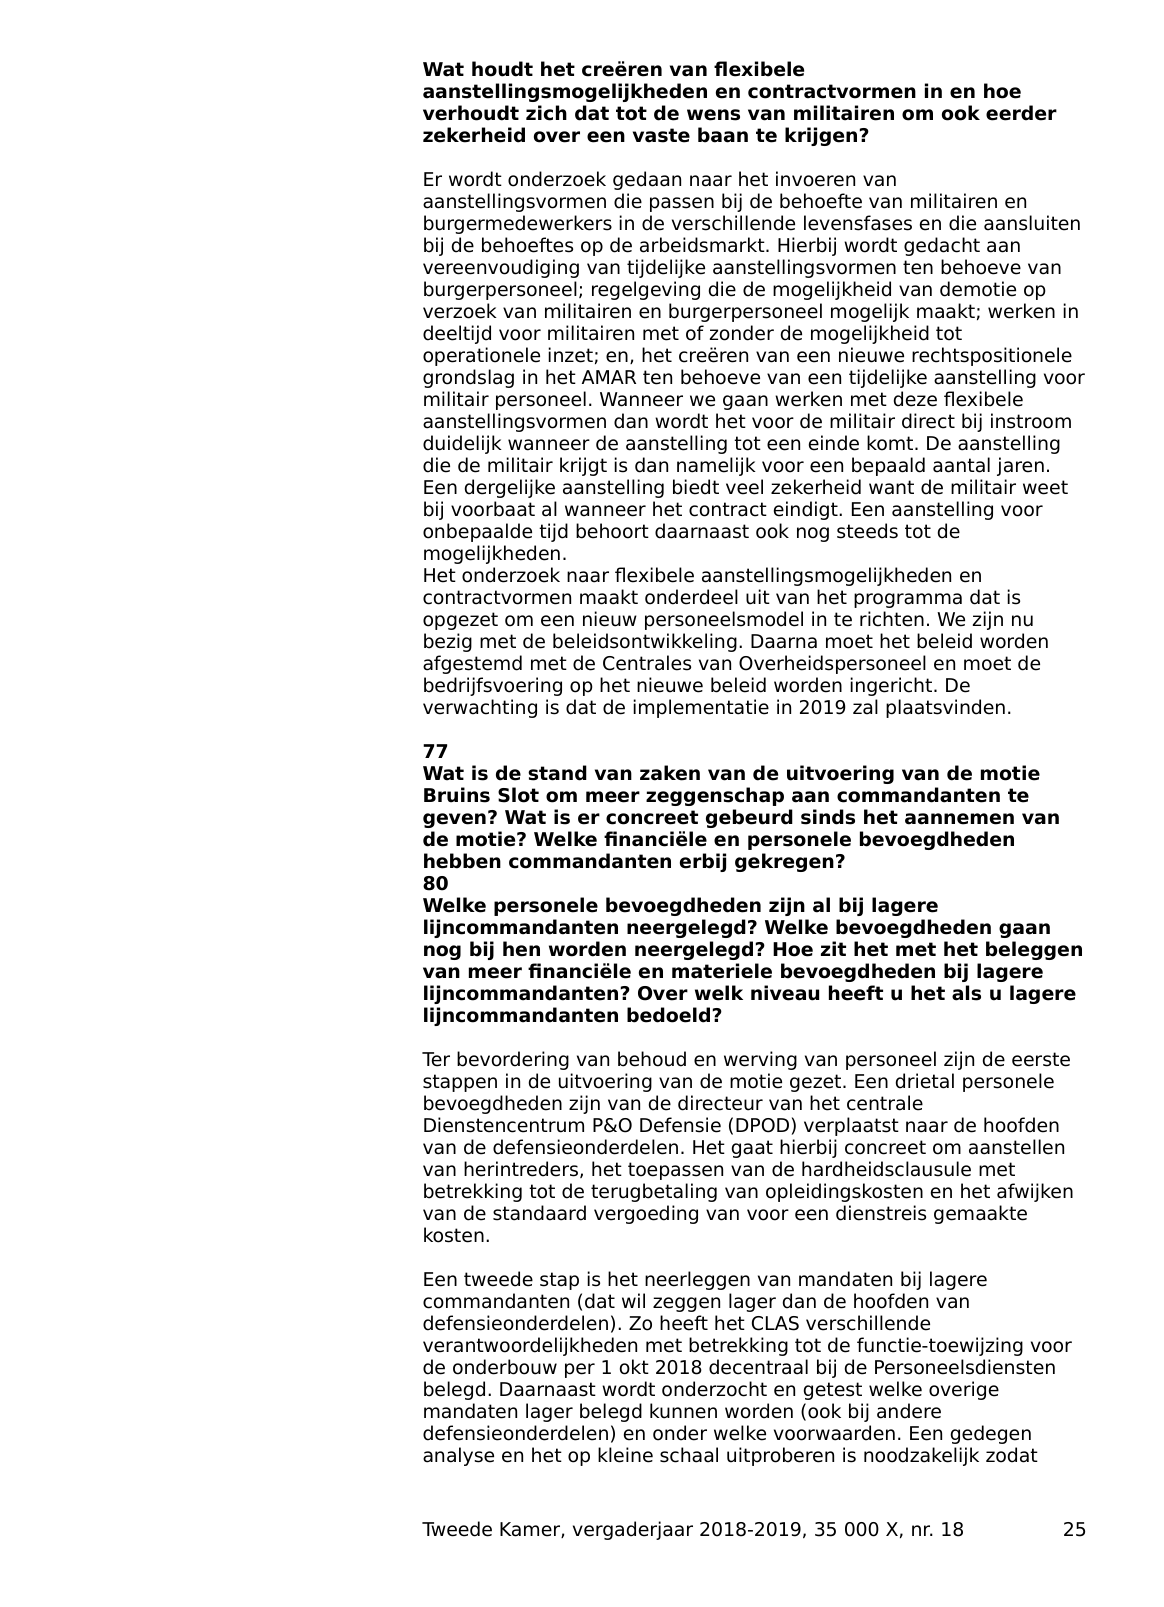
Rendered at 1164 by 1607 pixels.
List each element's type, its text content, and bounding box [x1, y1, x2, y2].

text Welke personele bevoegdheden zijn al bij lagere lijncommandanten neergelegd? Welke bevoegdheden gaan nog bij hen worden neergelegd? Hoe zit het met het beleggen van meer financiële en materiele bevoegdheden bij lagere lijncommandanten? Over welk niveau heeft u het als u lagere lijncommandanten bedoeld? [422, 895, 1087, 1027]
text Ter bevordering van behoud en werving van personeel zijn de eerste stappen in de uitvoering van de motie gezet. Een drietal personele bevoegdheden zijn van de directeur van het centrale Dienstencentrum P&O Defensie (DPOD) verplaatst naar de hoofden van de defensieonderdelen. Het gaat hierbij concreet om aanstellen van herintreders, het toepassen van de hardheidsclausule met betrekking tot de terugbetaling van opleidingskosten en het afwijken van de standaard vergoeding van voor een dienstreis gemaakte kosten. [422, 1049, 1087, 1247]
text 77 [422, 741, 1087, 763]
text Er wordt onderzoek gedaan naar het invoeren van aanstellingsvormen die passen bij de behoefte van militairen en burgermedewerkers in de verschillende levensfases en die aansluiten bij de behoeftes op de arbeidsmarkt. Hierbij wordt gedacht aan vereenvoudiging van tijdelijke aanstellingsvormen ten behoeve van burgerpersoneel; regelgeving die de mogelijkheid van demotie op verzoek van militairen en burgerpersoneel mogelijk maakt; werken in deeltijd voor militairen met of zonder de mogelijkheid tot operationele inzet; en, het creëren van een nieuwe rechtspositionele grondslag in het AMAR ten behoeve van een tijdelijke aanstelling voor militair personeel. Wanneer we gaan werken met deze flexibele aanstellingsvormen dan wordt het voor de militair direct bij instroom duidelijk wanneer de aanstelling tot een einde komt. De aanstelling die de militair krijgt is dan namelijk voor een bepaald aantal jaren. Een dergelijke aanstelling biedt veel zekerheid want de militair weet bij voorbaat al wanneer het contract eindigt. Een aanstelling voor onbepaalde tijd behoort daarnaast ook nog steeds tot de mogelijkheden. [422, 169, 1087, 565]
text Het onderzoek naar flexibele aanstellingsmogelijkheden en contractvormen maakt onderdeel uit van het programma dat is opgezet om een nieuw personeelsmodel in te richten. We zijn nu bezig met de beleidsontwikkeling. Daarna moet het beleid worden afgestemd met de Centrales van Overheidspersoneel en moet de bedrijfsvoering op het nieuwe beleid worden ingericht. De verwachting is dat de implementatie in 2019 zal plaatsvinden. [422, 565, 1087, 719]
text 80 [422, 873, 1087, 895]
text Een tweede stap is het neerleggen van mandaten bij lagere commandanten (dat wil zeggen lager dan de hoofden van defensieonderdelen). Zo heeft het CLAS verschillende verantwoordelijkheden met betrekking tot de functie-toewijzing voor de onderbouw per 1 okt 2018 decentraal bij de Personeelsdiensten belegd. Daarnaast wordt onderzocht en getest welke overige mandaten lager belegd kunnen worden (ook bij andere defensieonderdelen) en onder welke voorwaarden. Een gedegen analyse en het op kleine schaal uitproberen is noodzakelijk zodat [422, 1269, 1087, 1467]
text Wat is de stand van zaken van de uitvoering van de motie Bruins Slot om meer zeggenschap aan commandanten te geven? Wat is er concreet gebeurd sinds het aannemen van de motie? Welke financiële en personele bevoegdheden hebben commandanten erbij gekregen? [422, 763, 1087, 873]
text Wat houdt het creëren van flexibele aanstellingsmogelijkheden en contractvormen in en hoe verhoudt zich dat tot de wens van militairen om ook eerder zekerheid over een vaste baan te krijgen? [422, 59, 1087, 147]
